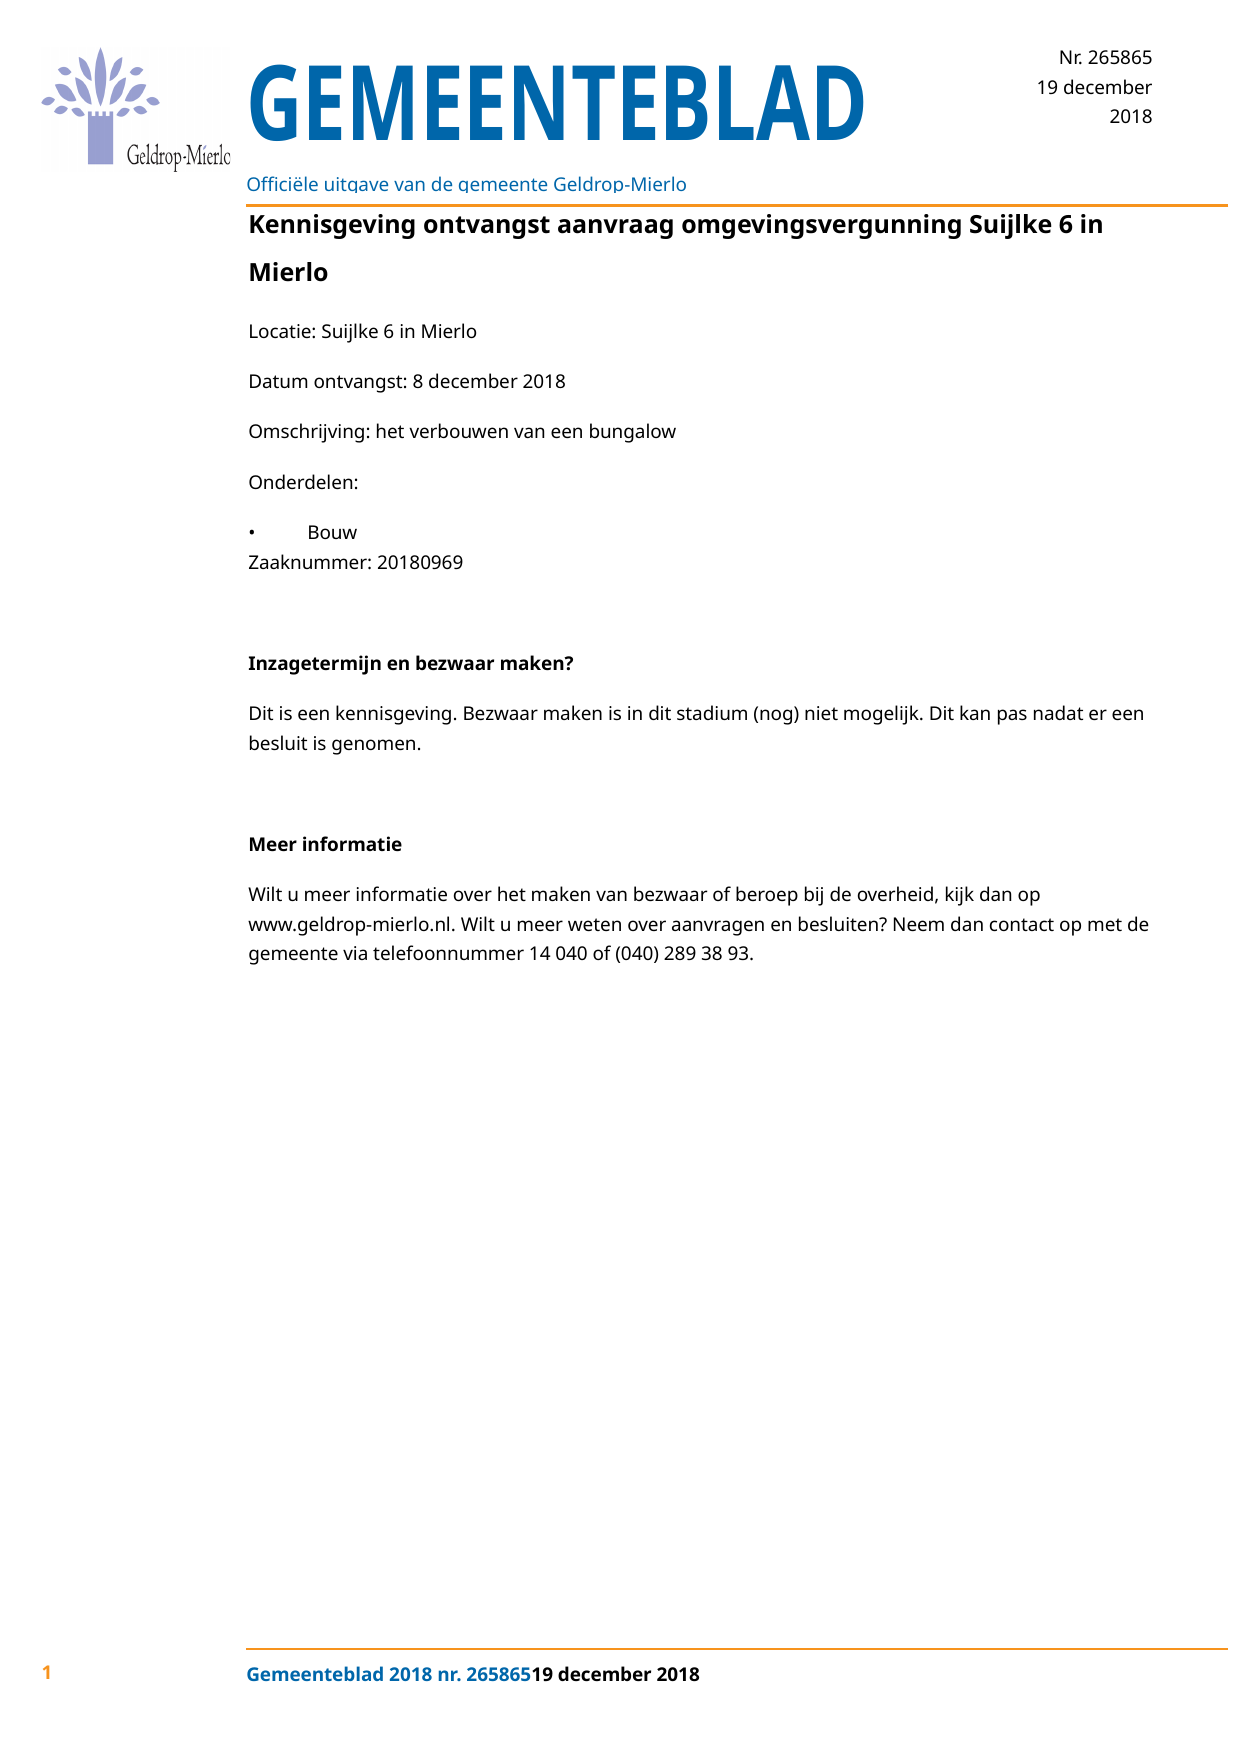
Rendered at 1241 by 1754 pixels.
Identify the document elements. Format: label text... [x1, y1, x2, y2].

text Omschrijving: het verbouwen van een bungalow [248, 419, 1152, 444]
text Wilt u meer informatie over het maken van bezwaar of beroep bij de overheid, kijk dan op www.geldrop-mierlo.nl. Wilt u meer weten over aanvragen en besluiten? Neem dan contact op met de gemeente via telefoonnummer 14 040 of (040) 289 38 93. [248, 881, 1152, 966]
text Locatie: Suijlke 6 in Mierlo [248, 318, 1152, 344]
text Meer informatie [248, 831, 1152, 857]
text Datum ontvangst: 8 december 2018 [248, 368, 1152, 394]
picture [41, 47, 231, 172]
text Kennisgeving ontvangst aanvraag omgevingsvergunning Suijlke 6 in Mierlo [248, 207, 1152, 288]
list Bouw [248, 519, 1152, 545]
text Dit is een kennisgeving. Bezwaar maken is in dit stadium (nog) niet mogelijk. Dit kan pas nadat er een besluit is genomen. [248, 700, 1152, 756]
text Zaaknummer: 20180969 [248, 549, 1152, 575]
text Inzagetermijn en bezwaar maken? [248, 650, 1152, 676]
text Onderdelen: [248, 469, 1152, 495]
